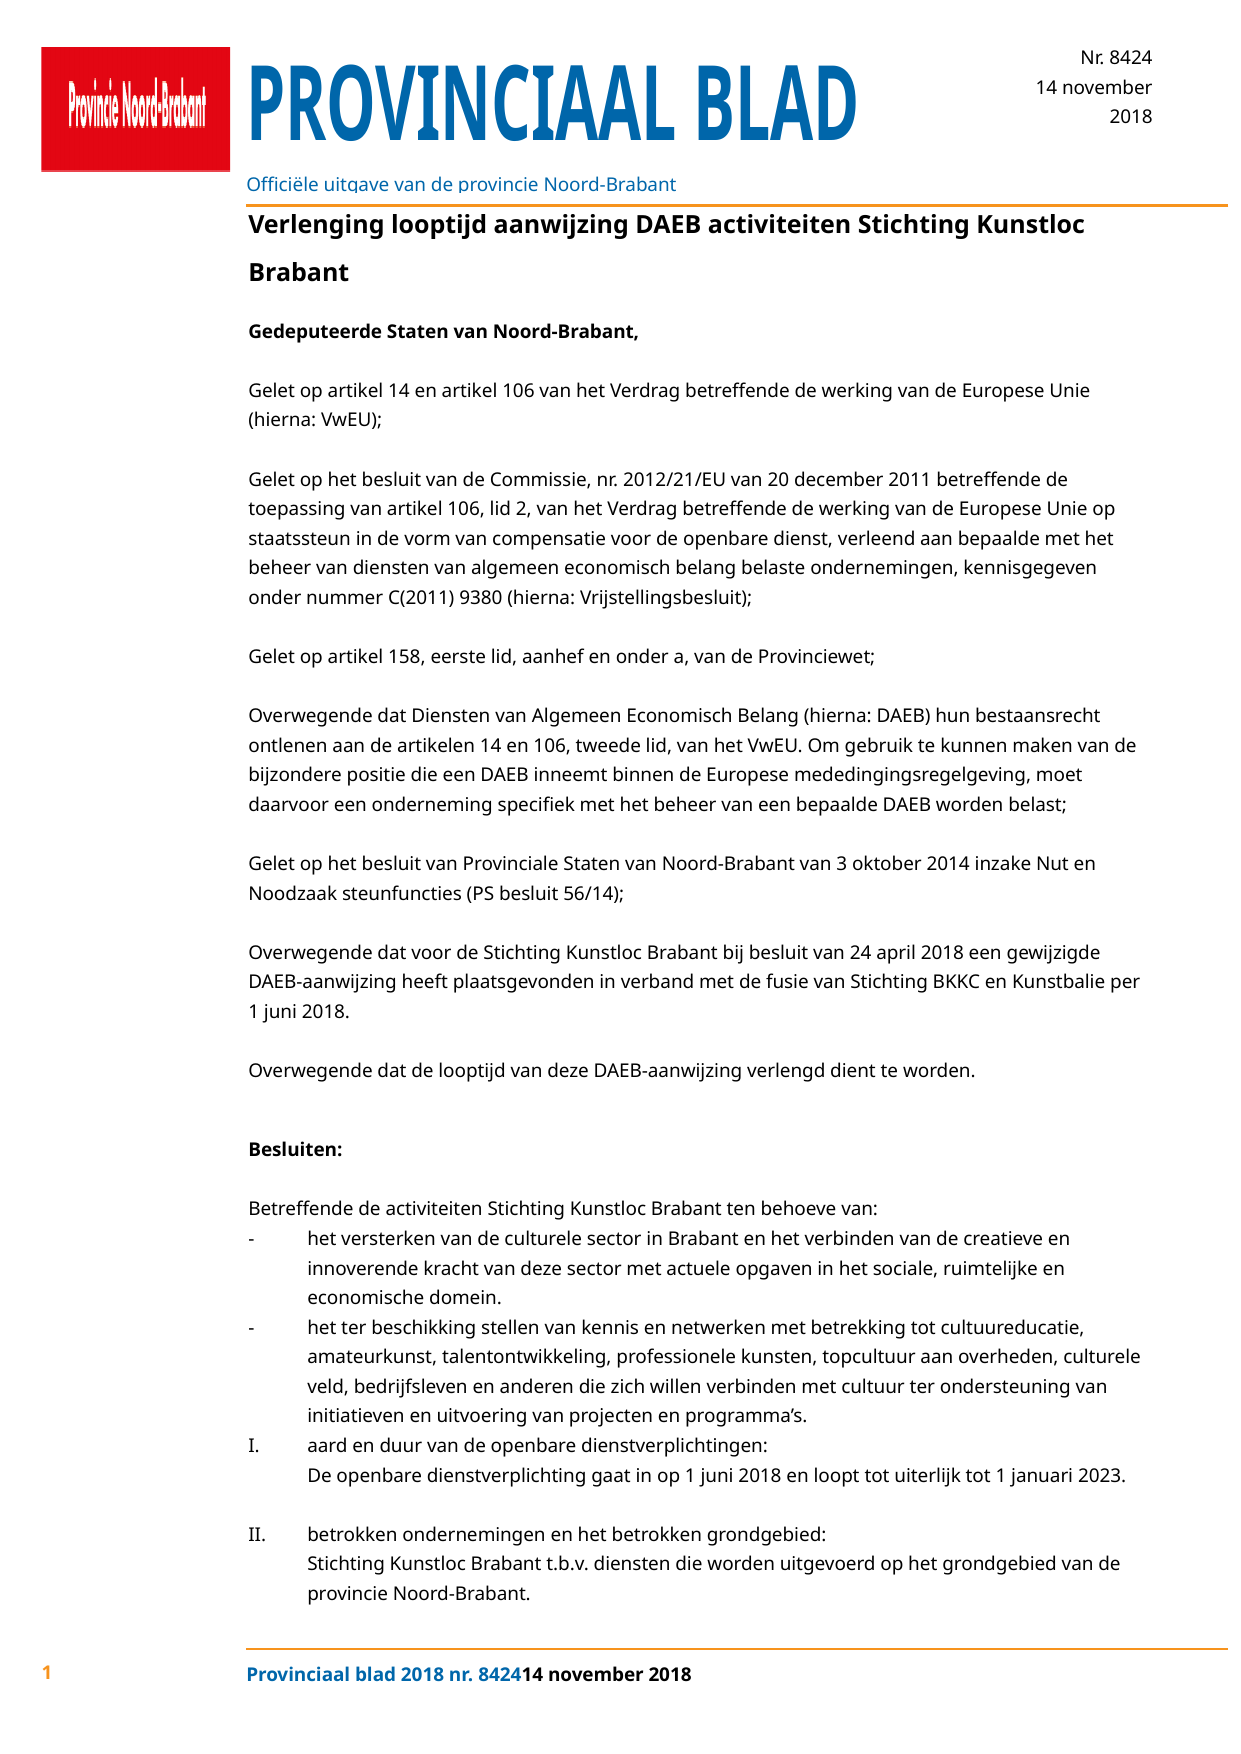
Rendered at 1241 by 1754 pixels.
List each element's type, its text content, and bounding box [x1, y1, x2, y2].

list De openbare dienstverplichting gaat in op 1 juni 2018 en loopt tot uiterlijk tot 1 januari 2023. [248, 1462, 1152, 1487]
list het ter beschikking stellen van kennis en netwerken met betrekking tot cultuureducatie, amateurkunst, talentontwikkeling, professionele kunsten, topcultuur aan overheden, culturele veld, bedrijfsleven en anderen die zich willen verbinden met cultuur ter ondersteuning van initiatieven en uitvoering van projecten en programma’s. [248, 1314, 1152, 1428]
text Gelet op artikel 14 en artikel 106 van het Verdrag betreffende de werking van de Europese Unie (hierna: VwEU); [248, 377, 1152, 432]
text Gedeputeerde Staten van Noord-Brabant, [248, 318, 1152, 344]
text Gelet op artikel 158, eerste lid, aanhef en onder a, van de Provinciewet; [248, 643, 1152, 669]
list aard en duur van de openbare dienstverplichtingen: [248, 1432, 1152, 1458]
picture [41, 47, 231, 172]
list het versterken van de culturele sector in Brabant en het verbinden van de creatieve en innoverende kracht van deze sector met actuele opgaven in het sociale, ruimtelijke en economische domein. [248, 1225, 1152, 1310]
text Overwegende dat Diensten van Algemeen Economisch Belang (hierna: DAEB) hun bestaansrecht ontlenen aan de artikelen 14 en 106, tweede lid, van het VwEU. Om gebruik te kunnen maken van de bijzondere positie die een DAEB inneemt binnen de Europese mededingingsregelgeving, moet daarvoor een onderneming specifiek met het beheer van een bepaalde DAEB worden belast; [248, 702, 1152, 817]
text Overwegende dat voor de Stichting Kunstloc Brabant bij besluit van 24 april 2018 een gewijzigde DAEB-aanwijzing heeft plaatsgevonden in verband met de fusie van Stichting BKKC en Kunstbalie per 1 juni 2018. [248, 939, 1152, 1024]
text Gelet op het besluit van Provinciale Staten van Noord-Brabant van 3 oktober 2014 inzake Nut en Noodzaak steunfuncties (PS besluit 56/14); [248, 850, 1152, 906]
text Overwegende dat de looptijd van deze DAEB-aanwijzing verlengd dient te worden. [248, 1057, 1152, 1083]
list betrokken ondernemingen en het betrokken grondgebied: [248, 1521, 1152, 1547]
text Gelet op het besluit van de Commissie, nr. 2012/21/EU van 20 december 2011 betreffende de toepassing van artikel 106, lid 2, van het Verdrag betreffende de werking van de Europese Unie op staatssteun in de vorm van compensatie voor de openbare dienst, verleend aan bepaalde met het beheer van diensten van algemeen economisch belang belaste ondernemingen, kennisgegeven onder nummer C(2011) 9380 (hierna: Vrijstellingsbesluit); [248, 466, 1152, 610]
text Verlenging looptijd aanwijzing DAEB activiteiten Stichting Kunstloc Brabant [248, 207, 1152, 288]
list Stichting Kunstloc Brabant t.b.v. diensten die worden uitgevoerd op het grondgebied van de provincie Noord-Brabant. [248, 1551, 1152, 1606]
text Besluiten: [248, 1136, 1152, 1162]
text Betreffende de activiteiten Stichting Kunstloc Brabant ten behoeve van: [248, 1196, 1152, 1221]
